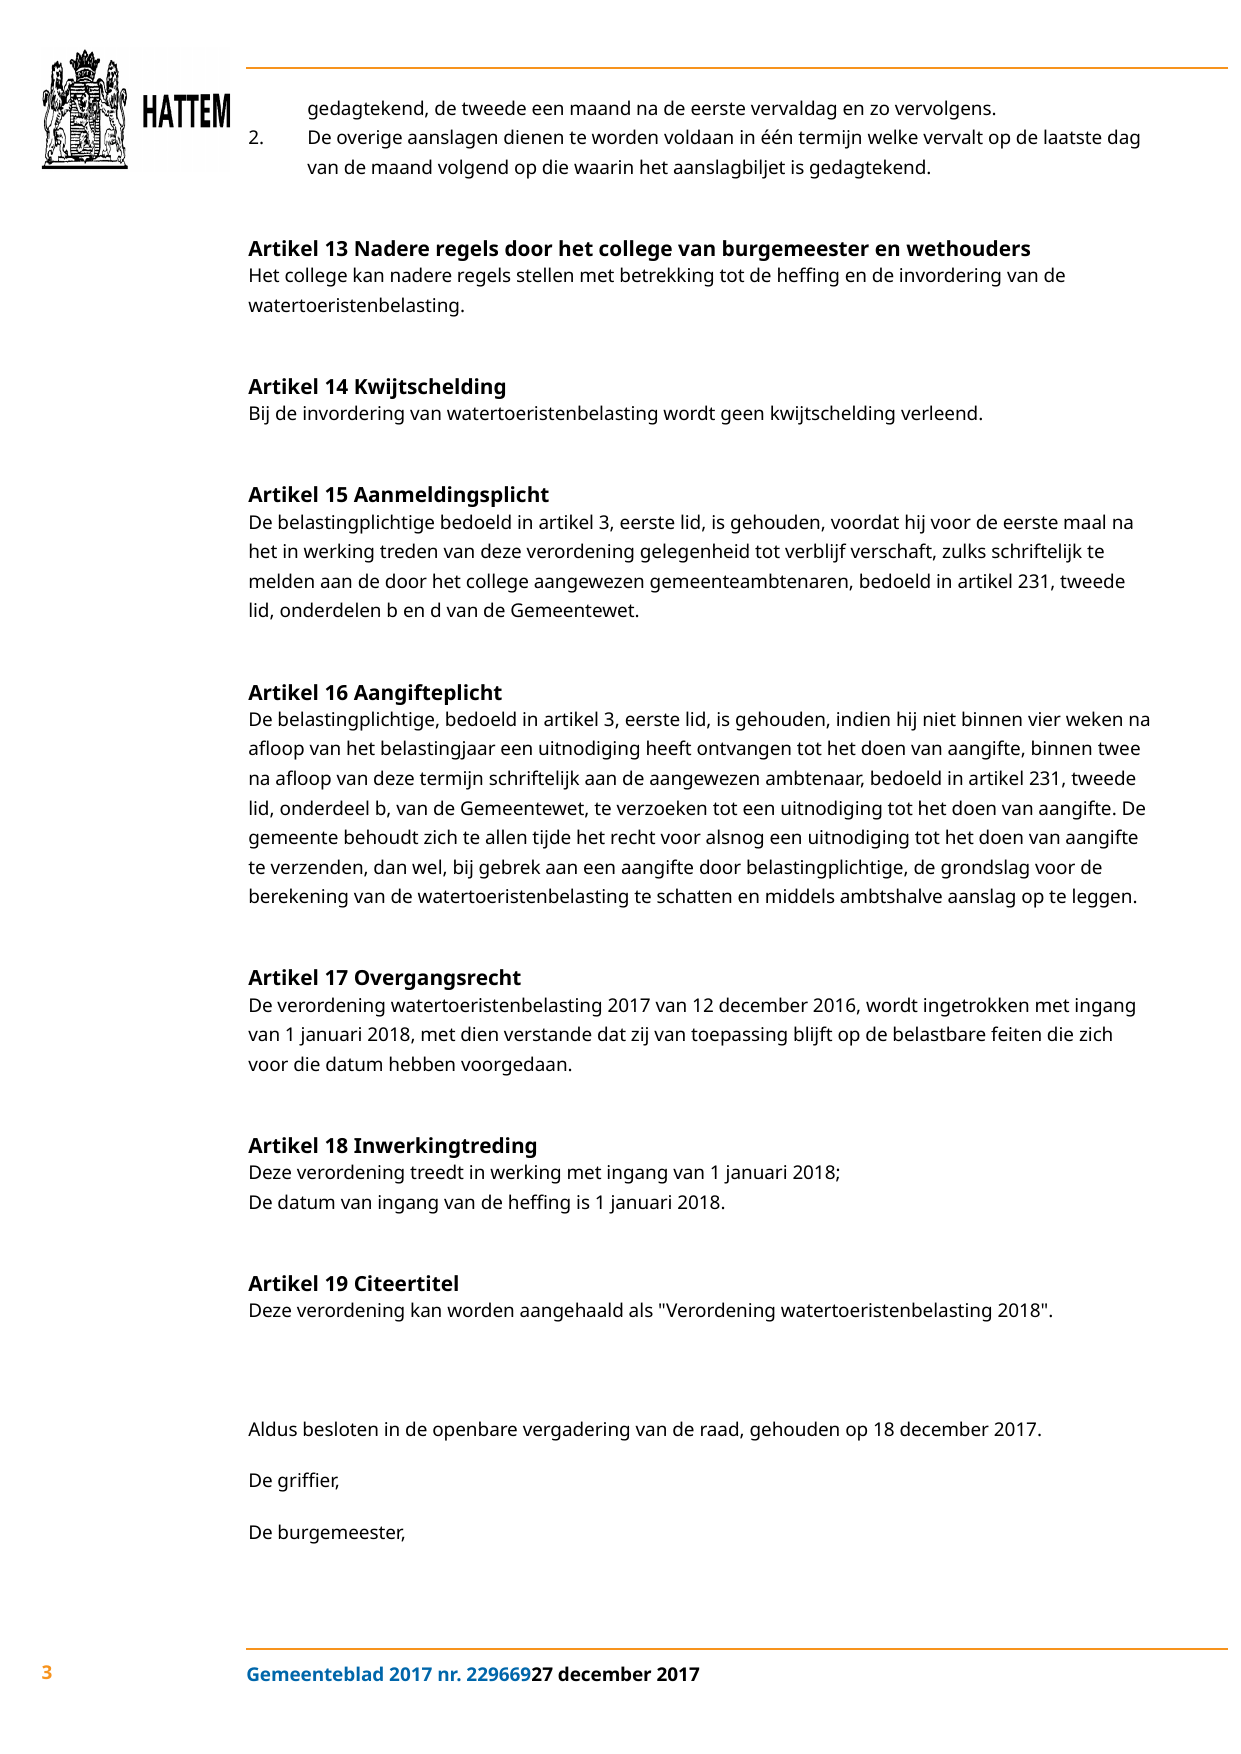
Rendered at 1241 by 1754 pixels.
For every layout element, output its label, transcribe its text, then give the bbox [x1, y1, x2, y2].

text Artikel 17 Overgangsrecht [248, 963, 1152, 992]
text De griffier, [248, 1467, 1152, 1493]
text Artikel 18 Inwerkingtreding [248, 1131, 1152, 1159]
text Artikel 14 Kwijtschelding [248, 372, 1152, 400]
text De datum van ingang van de heffing is 1 januari 2018. [248, 1189, 1152, 1215]
text De belastingplichtige, bedoeld in artikel 3, eerste lid, is gehouden, indien hij niet binnen vier weken na afloop van het belastingjaar een uitnodiging heeft ontvangen tot het doen van aangifte, binnen twee na afloop van deze termijn schriftelijk aan de aangewezen ambtenaar, bedoeld in artikel 231, tweede lid, onderdeel b, van de Gemeentewet, te verzoeken tot een uitnodiging tot het doen van aangifte. De gemeente behoudt zich te allen tijde het recht voor alsnog een uitnodiging tot het doen van aangifte te verzenden, dan wel, bij gebrek aan een aangifte door belastingplichtige, de grondslag voor de berekening van de watertoeristenbelasting te schatten en middels ambtshalve aanslag op te leggen. [248, 706, 1152, 909]
text Artikel 15 Aanmeldingsplicht [248, 480, 1152, 509]
text Artikel 13 Nadere regels door het college van burgemeester en wethouders [248, 234, 1152, 262]
text De belastingplichtige bedoeld in artikel 3, eerste lid, is gehouden, voordat hij voor de eerste maal na het in werking treden van deze verordening gelegenheid tot verblijf verschaft, zulks schriftelijk te melden aan de door het college aangewezen gemeenteambtenaren, bedoeld in artikel 231, tweede lid, onderdelen b en d van de Gemeentewet. [248, 509, 1152, 623]
text De verordening watertoeristenbelasting 2017 van 12 december 2016, wordt ingetrokken met ingang van 1 januari 2018, met dien verstande dat zij van toepassing blijft op de belastbare feiten die zich voor die datum hebben voorgedaan. [248, 992, 1152, 1077]
text De burgemeester, [248, 1519, 1152, 1544]
list gedagtekend, de tweede een maand na de eerste vervaldag en zo vervolgens. [248, 95, 1152, 121]
text Artikel 19 Citeertitel [248, 1269, 1152, 1298]
text Bij de invordering van watertoeristenbelasting wordt geen kwijtschelding verleend. [248, 400, 1152, 426]
text Deze verordening treedt in werking met ingang van 1 januari 2018; [248, 1159, 1152, 1185]
text Deze verordening kan worden aangehaald als "Verordening watertoeristenbelasting 2018". [248, 1298, 1152, 1323]
text Artikel 16 Aangifteplicht [248, 678, 1152, 706]
text Aldus besloten in de openbare vergadering van de raad, gehouden op 18 december 2017. [248, 1416, 1152, 1442]
picture [41, 47, 231, 172]
list De overige aanslagen dienen te worden voldaan in één termijn welke vervalt op de laatste dag van de maand volgend op die waarin het aanslagbiljet is gedagtekend. [248, 124, 1152, 180]
text Het college kan nadere regels stellen met betrekking tot de heffing en de invordering van de watertoeristenbelasting. [248, 262, 1152, 318]
